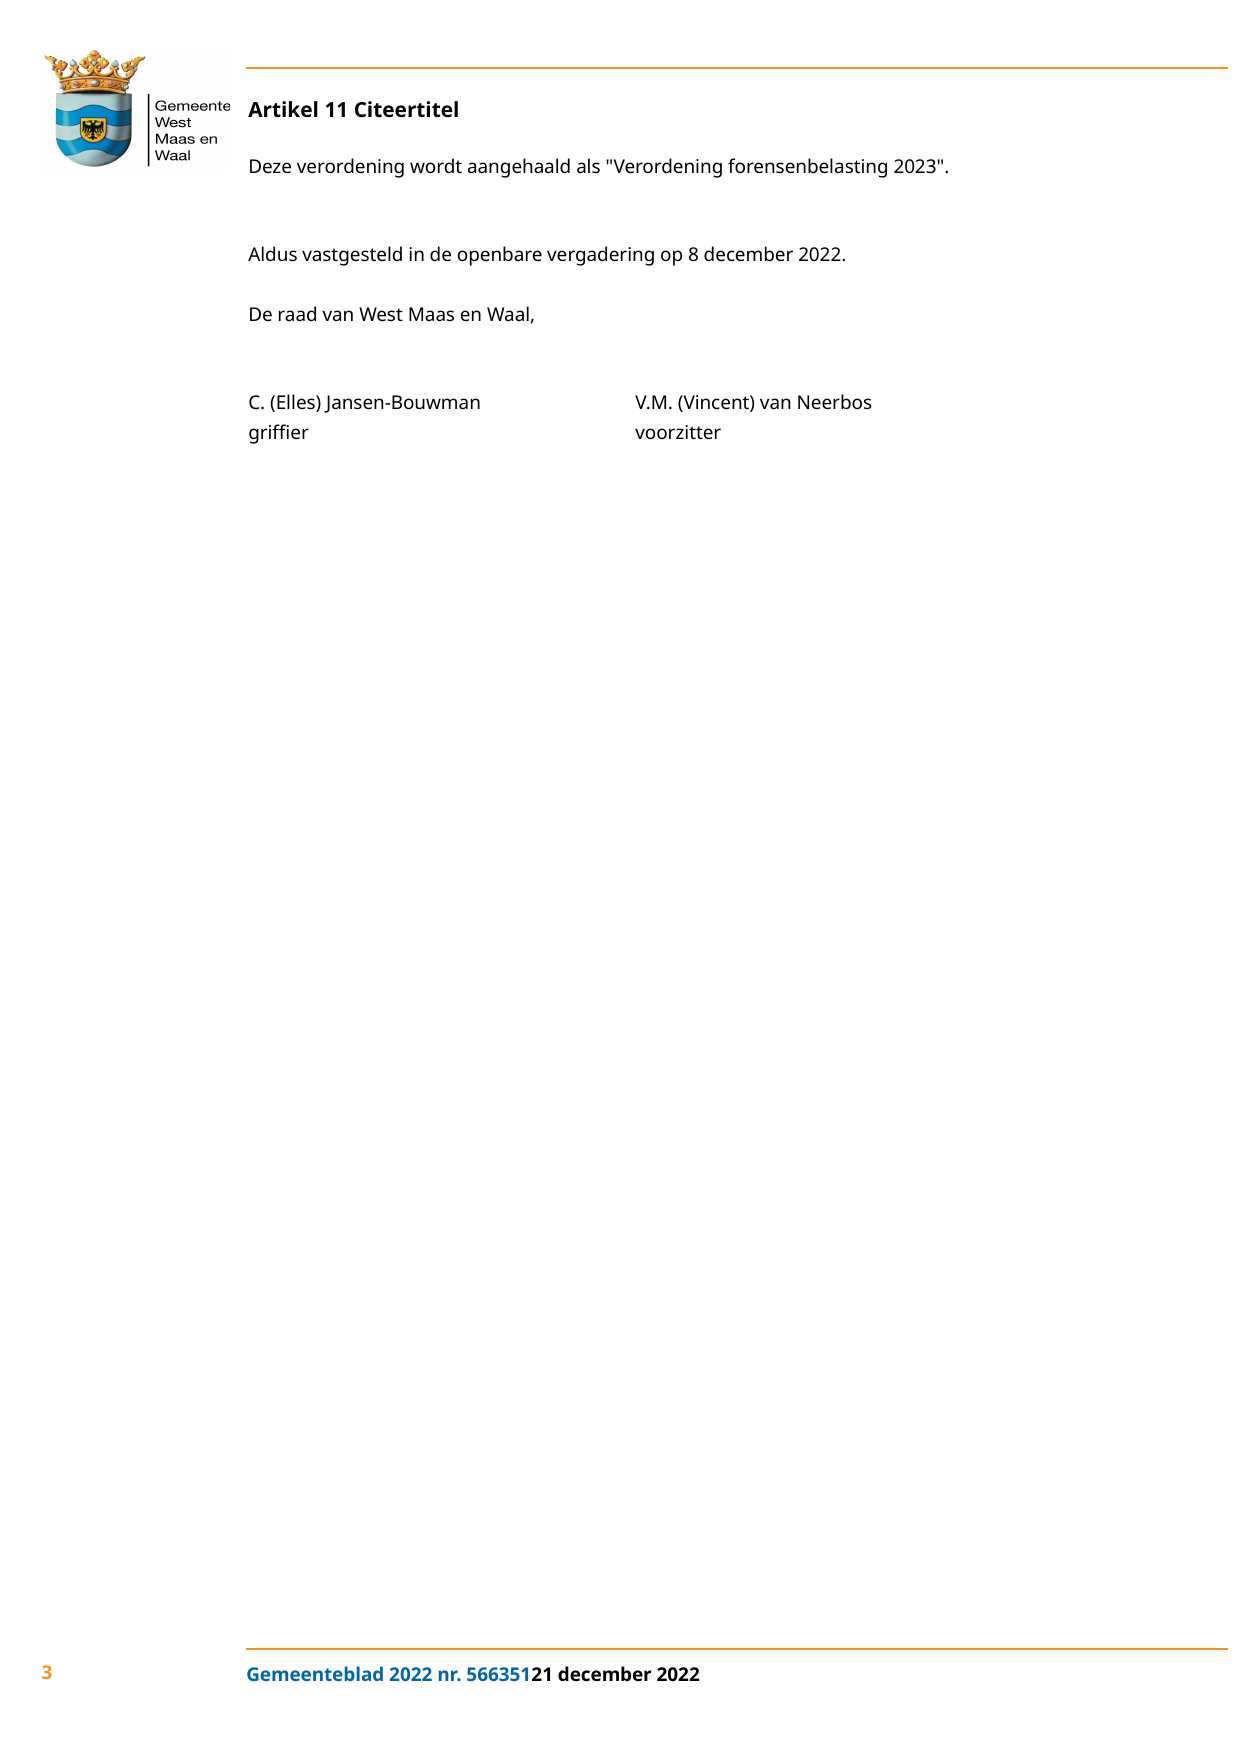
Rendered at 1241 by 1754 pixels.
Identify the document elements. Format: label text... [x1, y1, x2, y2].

text Artikel 11 Citeertitel [248, 95, 1152, 123]
text De raad van West Maas en Waal, [248, 301, 1152, 326]
text Deze verordening wordt aangehaald als "Verordening forensenbelasting 2023". [248, 153, 1152, 178]
picture [41, 47, 231, 172]
text Aldus vastgesteld in de openbare vergadering op 8 december 2022. [248, 242, 1152, 267]
table_header V.M. (Vincent) van Neerbos voorzitter [635, 330, 1152, 474]
table_header C. (Elles) Jansen-Bouwman griffier [248, 330, 635, 474]
